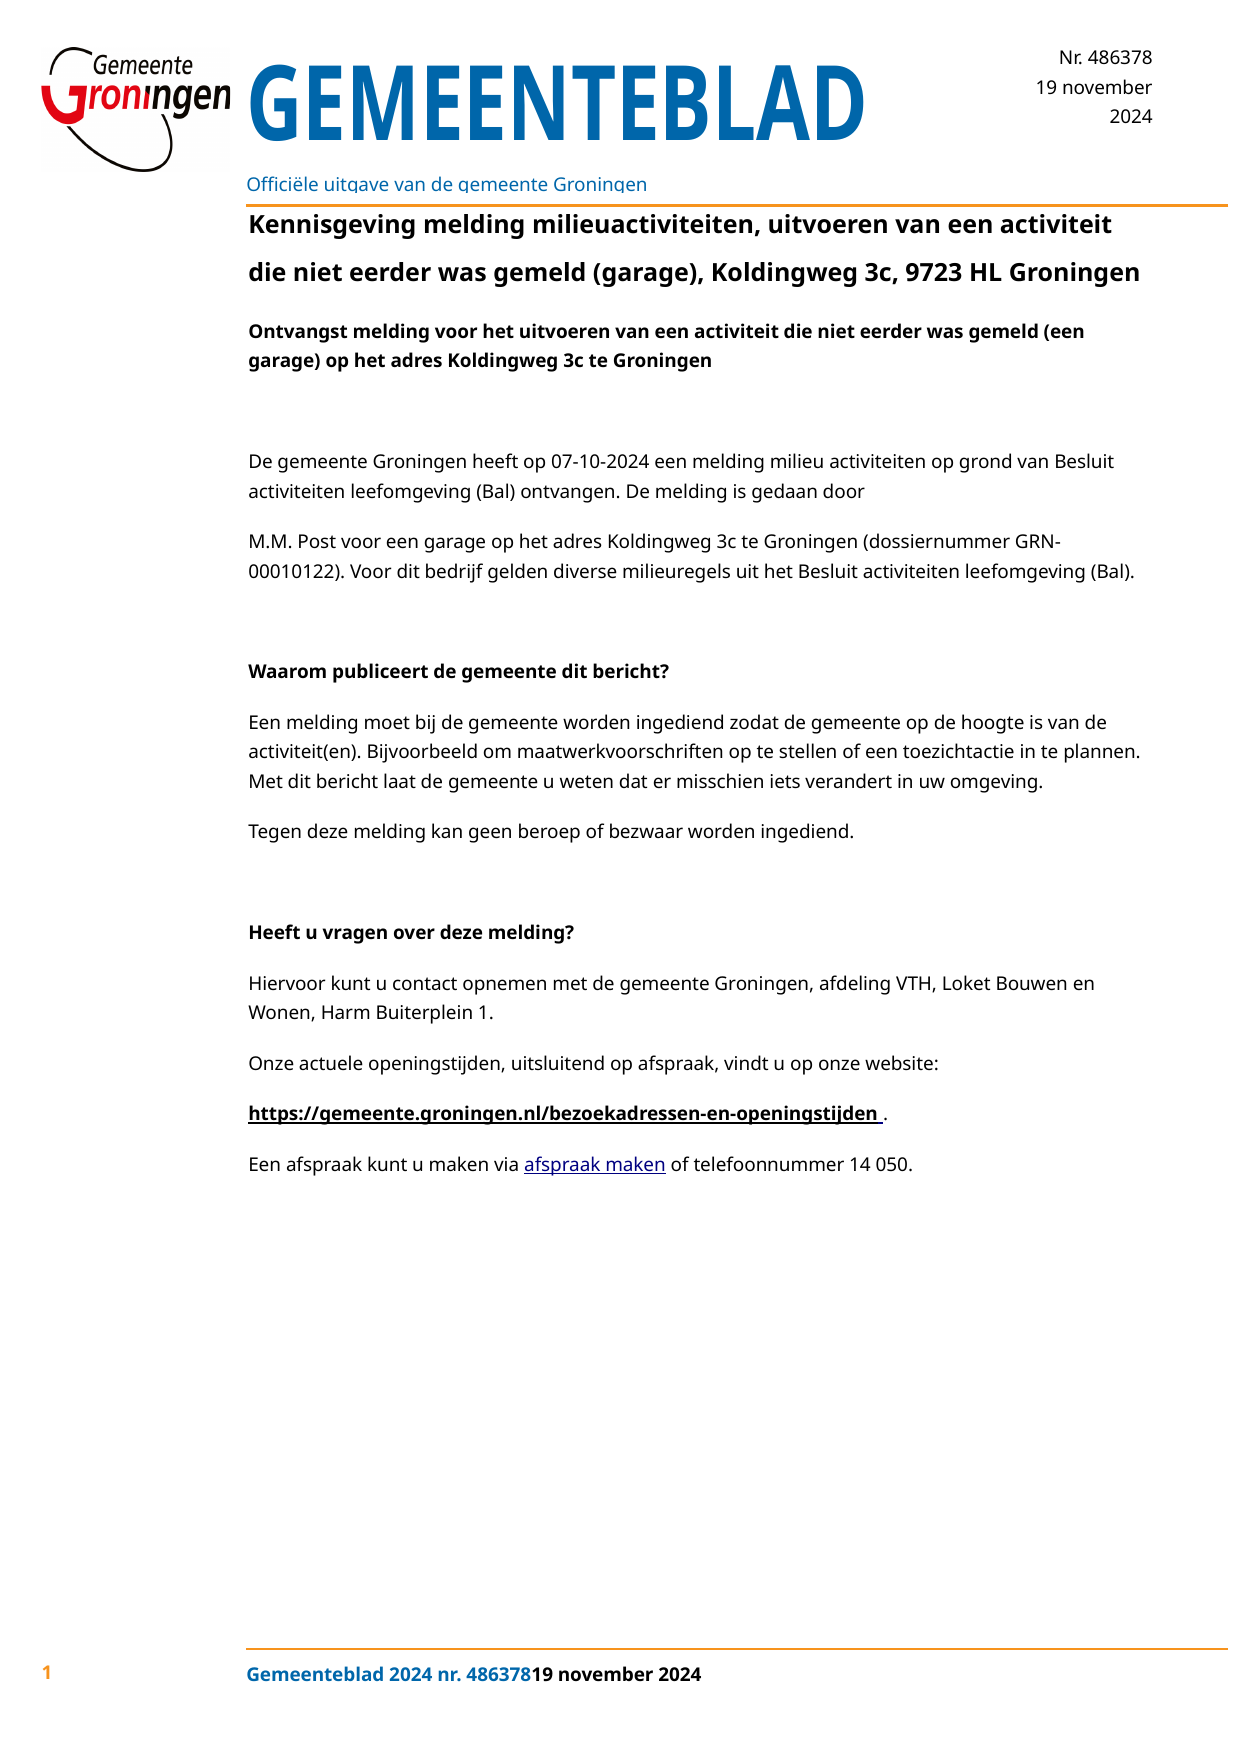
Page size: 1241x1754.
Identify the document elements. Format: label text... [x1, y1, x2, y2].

text De gemeente Groningen heeft op 07-10-2024 een melding milieu activiteiten op grond van Besluit activiteiten leefomgeving (Bal) ontvangen. De melding is gedaan door [248, 448, 1152, 504]
text Ontvangst melding voor het uitvoeren van een activiteit die niet eerder was gemeld (een garage) op het adres Koldingweg 3c te Groningen [248, 318, 1152, 373]
text Tegen deze melding kan geen beroep of bezwaar worden ingediend. [248, 819, 1152, 844]
text Een afspraak kunt u maken via afspraak maken of telefoonnummer 14 050. [248, 1151, 1152, 1177]
text Een melding moet bij de gemeente worden ingediend zodat de gemeente op de hoogte is van de activiteit(en). Bijvoorbeeld om maatwerkvoorschriften op te stellen of een toezichtactie in te plannen. Met dit bericht laat de gemeente u weten dat er misschien iets verandert in uw omgeving. [248, 709, 1152, 794]
text Waarom publiceert de gemeente dit bericht? [248, 659, 1152, 684]
picture [41, 47, 231, 172]
text Onze actuele openingstijden, uitsluitend op afspraak, vindt u op onze website: [248, 1050, 1152, 1076]
text https://gemeente.groningen.nl/bezoekadressen-en-openingstijden . [248, 1100, 1152, 1126]
text Hiervoor kunt u contact opnemen met de gemeente Groningen, afdeling VTH, Loket Bouwen en Wonen, Harm Buiterplein 1. [248, 970, 1152, 1025]
text Kennisgeving melding milieuactiviteiten, uitvoeren van een activiteit die niet eerder was gemeld (garage), Koldingweg 3c, 9723 HL Groningen [248, 207, 1152, 288]
text M.M. Post voor een garage op het adres Koldingweg 3c te Groningen (dossiernummer GRN-00010122). Voor dit bedrijf gelden diverse milieuregels uit het Besluit activiteiten leefomgeving (Bal). [248, 528, 1152, 584]
text Heeft u vragen over deze melding? [248, 919, 1152, 945]
